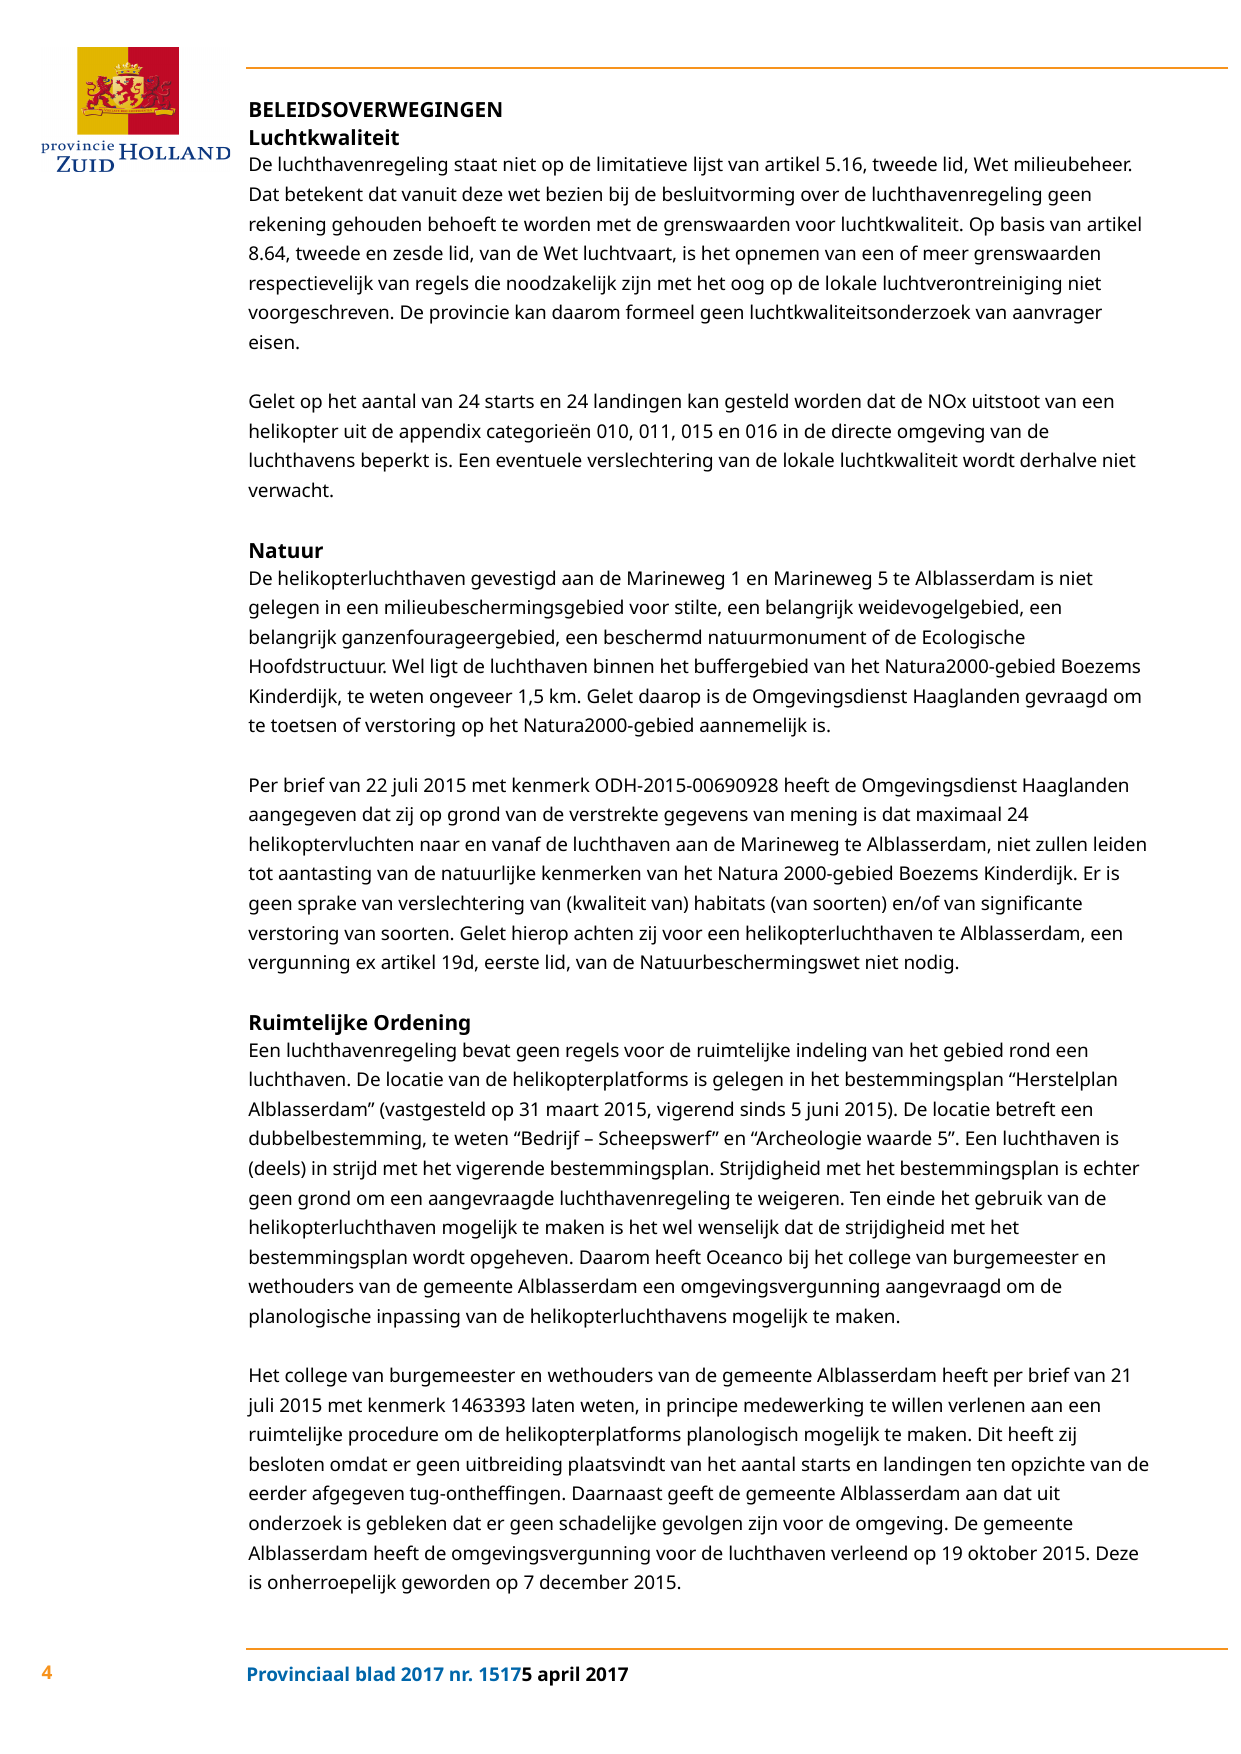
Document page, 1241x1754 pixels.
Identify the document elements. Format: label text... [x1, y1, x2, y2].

picture [41, 47, 231, 172]
text Per brief van 22 juli 2015 met kenmerk ODH-2015-00690928 heeft de Omgevingsdienst Haaglanden aangegeven dat zij op grond van de verstrekte gegevens van mening is dat maximaal 24 helikoptervluchten naar en vanaf de luchthaven aan de Marineweg te Alblasserdam, niet zullen leiden tot aantasting van de natuurlijke kenmerken van het Natura 2000-gebied Boezems Kinderdijk. Er is geen sprake van verslechtering van (kwaliteit van) habitats (van soorten) en/of van significante verstoring van soorten. Gelet hierop achten zij voor een helikopterluchthaven te Alblasserdam, een vergunning ex artikel 19d, eerste lid, van de Natuurbeschermingswet niet nodig. [248, 772, 1152, 975]
text Gelet op het aantal van 24 starts en 24 landingen kan gesteld worden dat de NOx uitstoot van een helikopter uit de appendix categorieën 010, 011, 015 en 016 in de directe omgeving van de luchthavens beperkt is. Een eventuele verslechtering van de lokale luchtkwaliteit wordt derhalve niet verwacht. [248, 388, 1152, 503]
text Ruimtelijke Ordening [248, 1008, 1152, 1037]
text Het college van burgemeester en wethouders van de gemeente Alblasserdam heeft per brief van 21 juli 2015 met kenmerk 1463393 laten weten, in principe medewerking te willen verlenen aan een ruimtelijke procedure om de helikopterplatforms planologisch mogelijk te maken. Dit heeft zij besloten omdat er geen uitbreiding plaatsvindt van het aantal starts en landingen ten opzichte van de eerder afgegeven tug-ontheffingen. Daarnaast geeft de gemeente Alblasserdam aan dat uit onderzoek is gebleken dat er geen schadelijke gevolgen zijn voor de omgeving. De gemeente Alblasserdam heeft de omgevingsvergunning voor de luchthaven verleend op 19 oktober 2015. Deze is onherroepelijk geworden op 7 december 2015. [248, 1362, 1152, 1595]
text Een luchthavenregeling bevat geen regels voor de ruimtelijke indeling van het gebied rond een luchthaven. De locatie van de helikopterplatforms is gelegen in het bestemmingsplan “Herstelplan Alblasserdam” (vastgesteld op 31 maart 2015, vigerend sinds 5 juni 2015). De locatie betreft een dubbelbestemming, te weten “Bedrijf – Scheepswerf” en “Archeologie waarde 5”. Een luchthaven is (deels) in strijd met het vigerende bestemmingsplan. Strijdigheid met het bestemmingsplan is echter geen grond om een aangevraagde luchthavenregeling te weigeren. Ten einde het gebruik van de helikopterluchthaven mogelijk te maken is het wel wenselijk dat de strijdigheid met het bestemmingsplan wordt opgeheven. Daarom heeft Oceanco bij het college van burgemeester en wethouders van de gemeente Alblasserdam een omgevingsvergunning aangevraagd om de planologische inpassing van de helikopterluchthavens mogelijk te maken. [248, 1037, 1152, 1329]
text De luchthavenregeling staat niet op de limitatieve lijst van artikel 5.16, tweede lid, Wet milieubeheer. Dat betekent dat vanuit deze wet bezien bij de besluitvorming over de luchthavenregeling geen rekening gehouden behoeft te worden met de grenswaarden voor luchtkwaliteit. Op basis van artikel 8.64, tweede en zesde lid, van de Wet luchtvaart, is het opnemen van een of meer grenswaarden respectievelijk van regels die noodzakelijk zijn met het oog op de lokale luchtverontreiniging niet voorgeschreven. De provincie kan daarom formeel geen luchtkwaliteitsonderzoek van aanvrager eisen. [248, 152, 1152, 355]
text Natuur [248, 536, 1152, 565]
text Luchtkwaliteit [248, 123, 1152, 152]
text BELEIDSOVERWEGINGEN [248, 95, 1152, 123]
text De helikopterluchthaven gevestigd aan de Marineweg 1 en Marineweg 5 te Alblasserdam is niet gelegen in een milieubeschermingsgebied voor stilte, een belangrijk weidevogelgebied, een belangrijk ganzenfourageergebied, een beschermd natuurmonument of de Ecologische Hoofdstructuur. Wel ligt de luchthaven binnen het buffergebied van het Natura2000-gebied Boezems Kinderdijk, te weten ongeveer 1,5 km. Gelet daarop is de Omgevingsdienst Haaglanden gevraagd om te toetsen of verstoring op het Natura2000-gebied aannemelijk is. [248, 565, 1152, 738]
